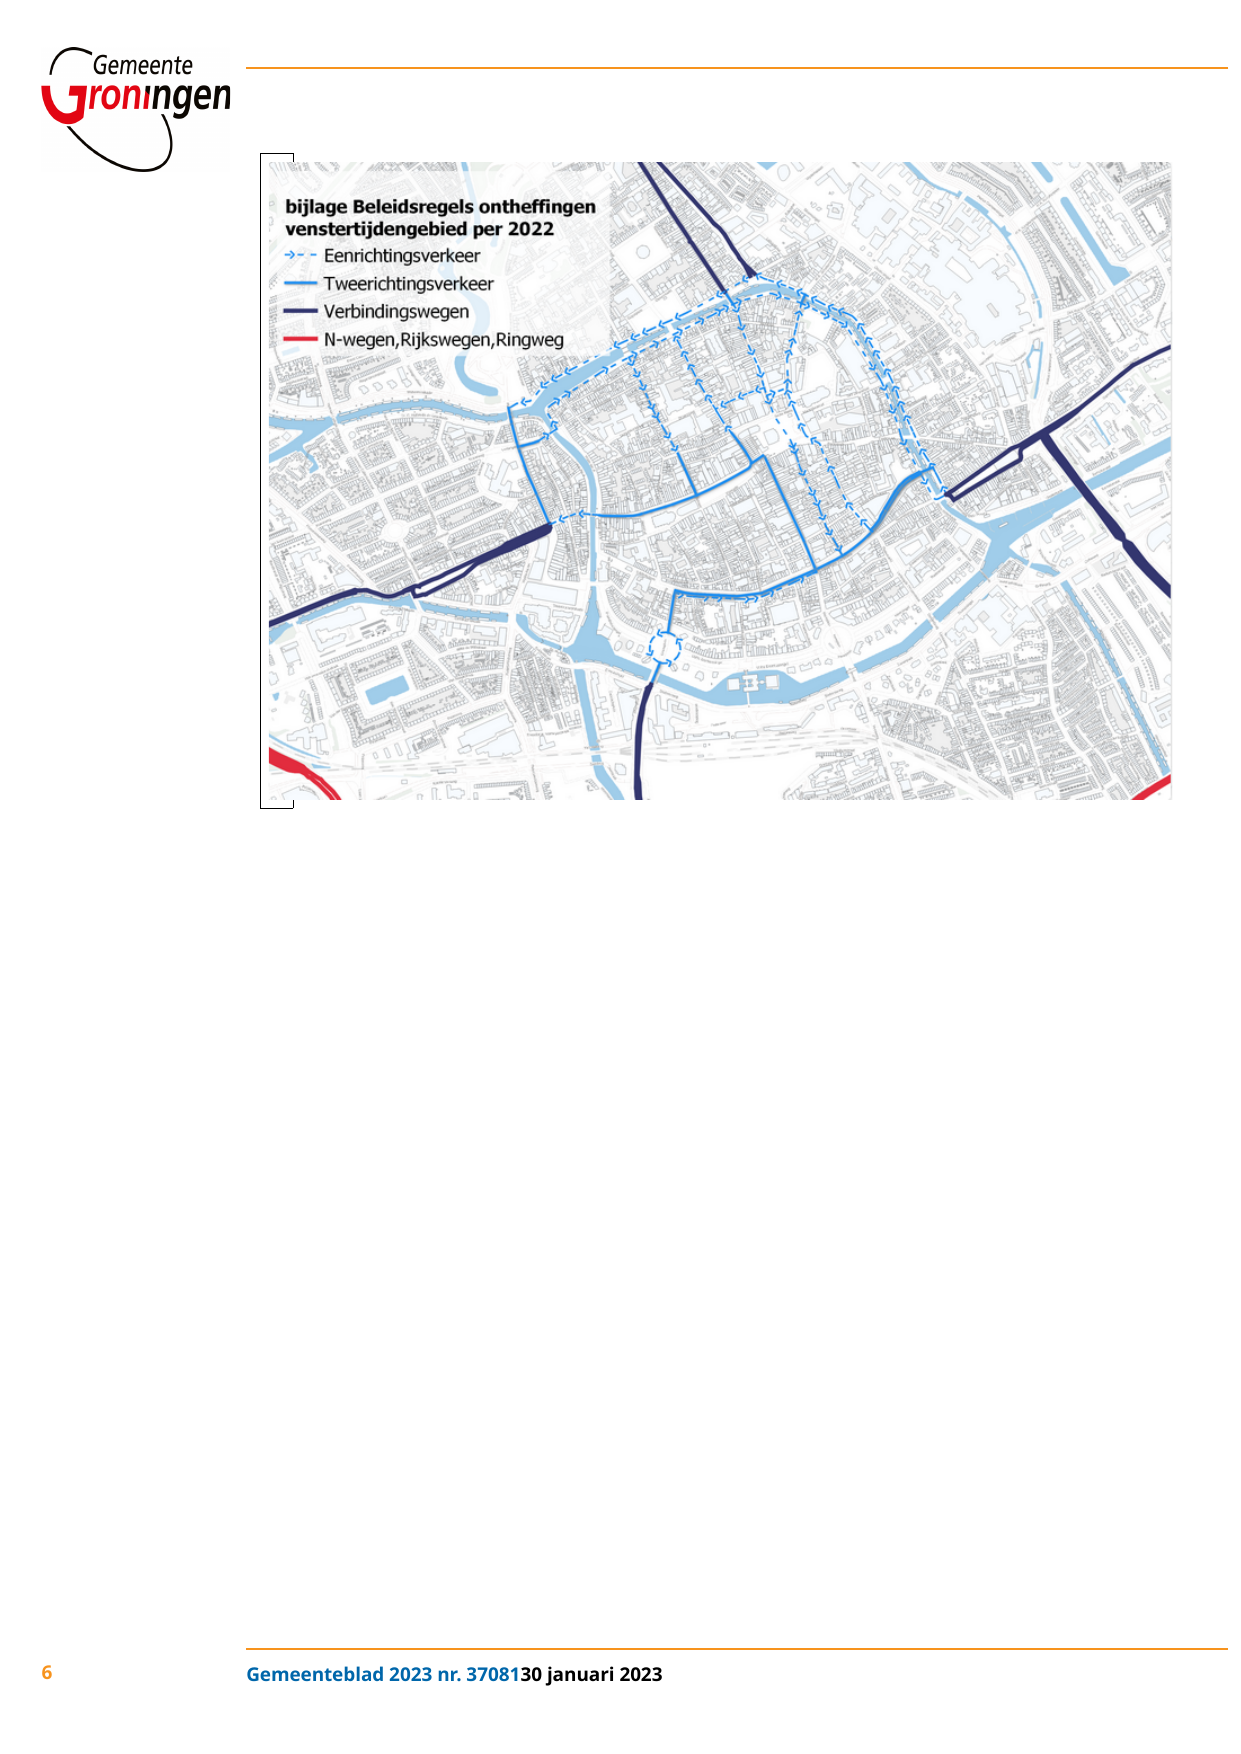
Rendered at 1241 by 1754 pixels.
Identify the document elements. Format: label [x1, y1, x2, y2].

picture [41, 47, 231, 172]
picture [268, 162, 1173, 800]
